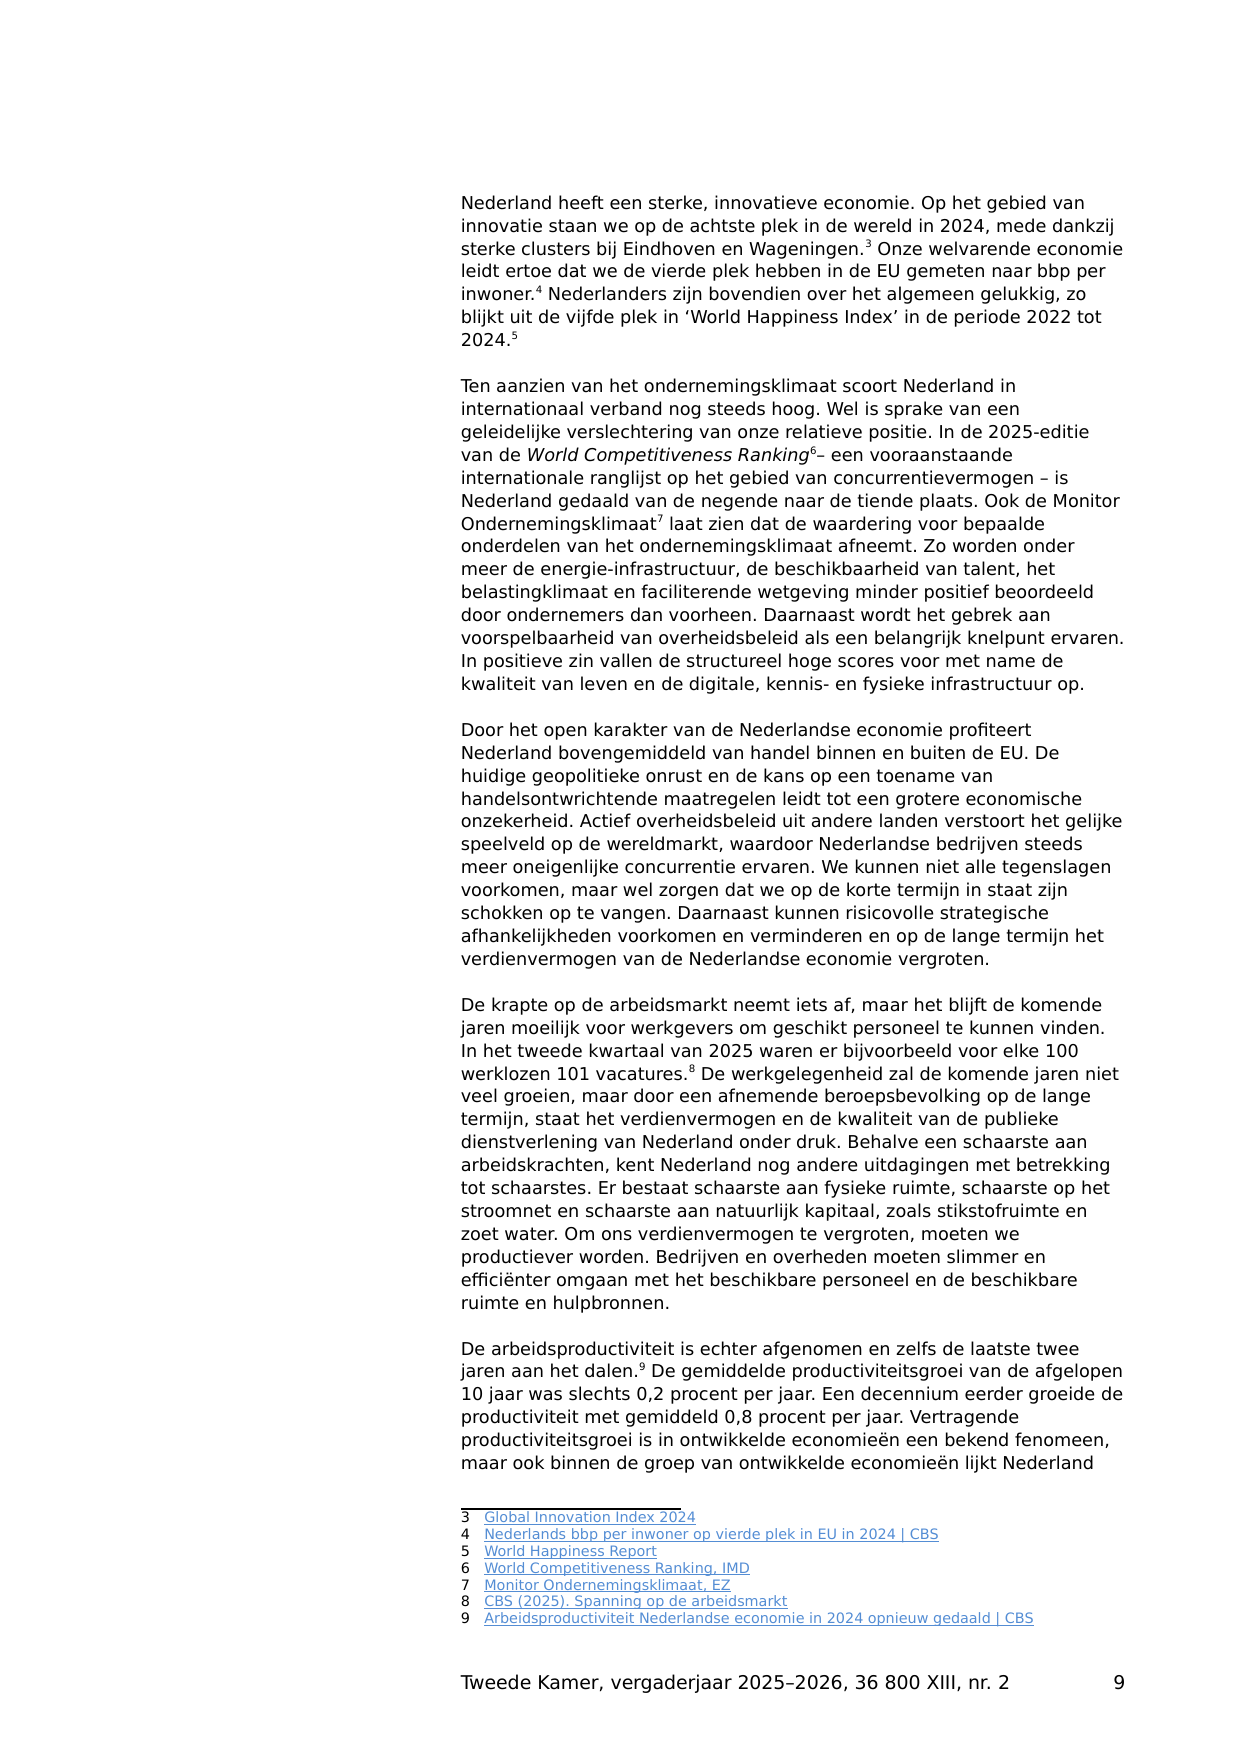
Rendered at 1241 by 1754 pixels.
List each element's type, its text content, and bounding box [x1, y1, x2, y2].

text __Nederlands bbp per inwoner op vierde plek in EU in 2024 | CBS [461, 1526, 1125, 1543]
text Nederland heeft een sterke, innovatieve economie. Op het gebied van innovatie staan we op de achtste plek in de wereld in 2024, mede dankzij sterke clusters bij Eindhoven en Wageningen. Onze welvarende economie leidt ertoe dat we de vierde plek hebben in de EU gemeten naar bbp per inwoner. Nederlanders zijn bovendien over het algemeen gelukkig, zo blijkt uit de vijfde plek in ‘World Happiness Index’ in de periode 2022 tot 2024. [461, 191, 1125, 351]
text __Arbeidsproductiviteit Nederlandse economie in 2024 opnieuw gedaald | CBS [461, 1610, 1125, 1627]
text __CBS (2025). Spanning op de arbeidsmarkt [461, 1593, 1125, 1610]
text __World Competitiveness Ranking, IMD [461, 1560, 1125, 1577]
text De arbeidsproductiviteit is echter afgenomen en zelfs de laatste twee jaren aan het dalen. De gemiddelde productiviteitsgroei van de afgelopen 10 jaar was slechts 0,2 procent per jaar. Een decennium eerder groeide de productiviteit met gemiddeld 0,8 procent per jaar. Vertragende productiviteitsgroei is in ontwikkelde economieën een bekend fenomeen, maar ook binnen de groep van ontwikkelde economieën lĳkt Nederland [461, 1337, 1125, 1474]
text Ten aanzien van het ondernemingsklimaat scoort Nederland in internationaal verband nog steeds hoog. Wel is sprake van een geleidelijke verslechtering van onze relatieve positie. In de 2025-editie van de World Competitiveness Ranking– een vooraanstaande internationale ranglijst op het gebied van concurrentievermogen – is Nederland gedaald van de negende naar de tiende plaats. Ook de Monitor Ondernemingsklimaat laat zien dat de waardering voor bepaalde onderdelen van het ondernemingsklimaat afneemt. Zo worden onder meer de energie-infrastructuur, de beschikbaarheid van talent, het belastingklimaat en faciliterende wetgeving minder positief beoordeeld door ondernemers dan voorheen. Daarnaast wordt het gebrek aan voorspelbaarheid van overheidsbeleid als een belangrijk knelpunt ervaren. In positieve zin vallen de structureel hoge scores voor met name de kwaliteit van leven en de digitale, kennis- en fysieke infrastructuur op. [461, 374, 1125, 695]
text De krapte op de arbeidsmarkt neemt iets af, maar het blijft de komende jaren moeilijk voor werkgevers om geschikt personeel te kunnen vinden. In het tweede kwartaal van 2025 waren er bijvoorbeeld voor elke 100 werklozen 101 vacatures. De werkgelegenheid zal de komende jaren niet veel groeien, maar door een afnemende beroepsbevolking op de lange termijn, staat het verdienvermogen en de kwaliteit van de publieke dienstverlening van Nederland onder druk. Behalve een schaarste aan arbeidskrachten, kent Nederland nog andere uitdagingen met betrekking tot schaarstes. Er bestaat schaarste aan fysieke ruimte, schaarste op het stroomnet en schaarste aan natuurlijk kapitaal, zoals stikstofruimte en zoet water. Om ons verdienvermogen te vergroten, moeten we productiever worden. Bedrijven en overheden moeten slimmer en efficiënter omgaan met het beschikbare personeel en de beschikbare ruimte en hulpbronnen. [461, 993, 1125, 1314]
text Door het open karakter van de Nederlandse economie profiteert Nederland bovengemiddeld van handel binnen en buiten de EU. De huidige geopolitieke onrust en de kans op een toename van handelsontwrichtende maatregelen leidt tot een grotere economische onzekerheid. Actief overheidsbeleid uit andere landen verstoort het gelijke speelveld op de wereldmarkt, waardoor Nederlandse bedrijven steeds meer oneigenlijke concurrentie ervaren. We kunnen niet alle tegenslagen voorkomen, maar wel zorgen dat we op de korte termijn in staat zijn schokken op te vangen. Daarnaast kunnen risicovolle strategische afhankelijkheden voorkomen en verminderen en op de lange termijn het verdienvermogen van de Nederlandse economie vergroten. [461, 718, 1125, 970]
text __Global Innovation Index 2024 [461, 1509, 1125, 1526]
text __Monitor Ondernemingsklimaat, EZ [461, 1577, 1125, 1593]
text __World Happiness Report [461, 1543, 1125, 1560]
